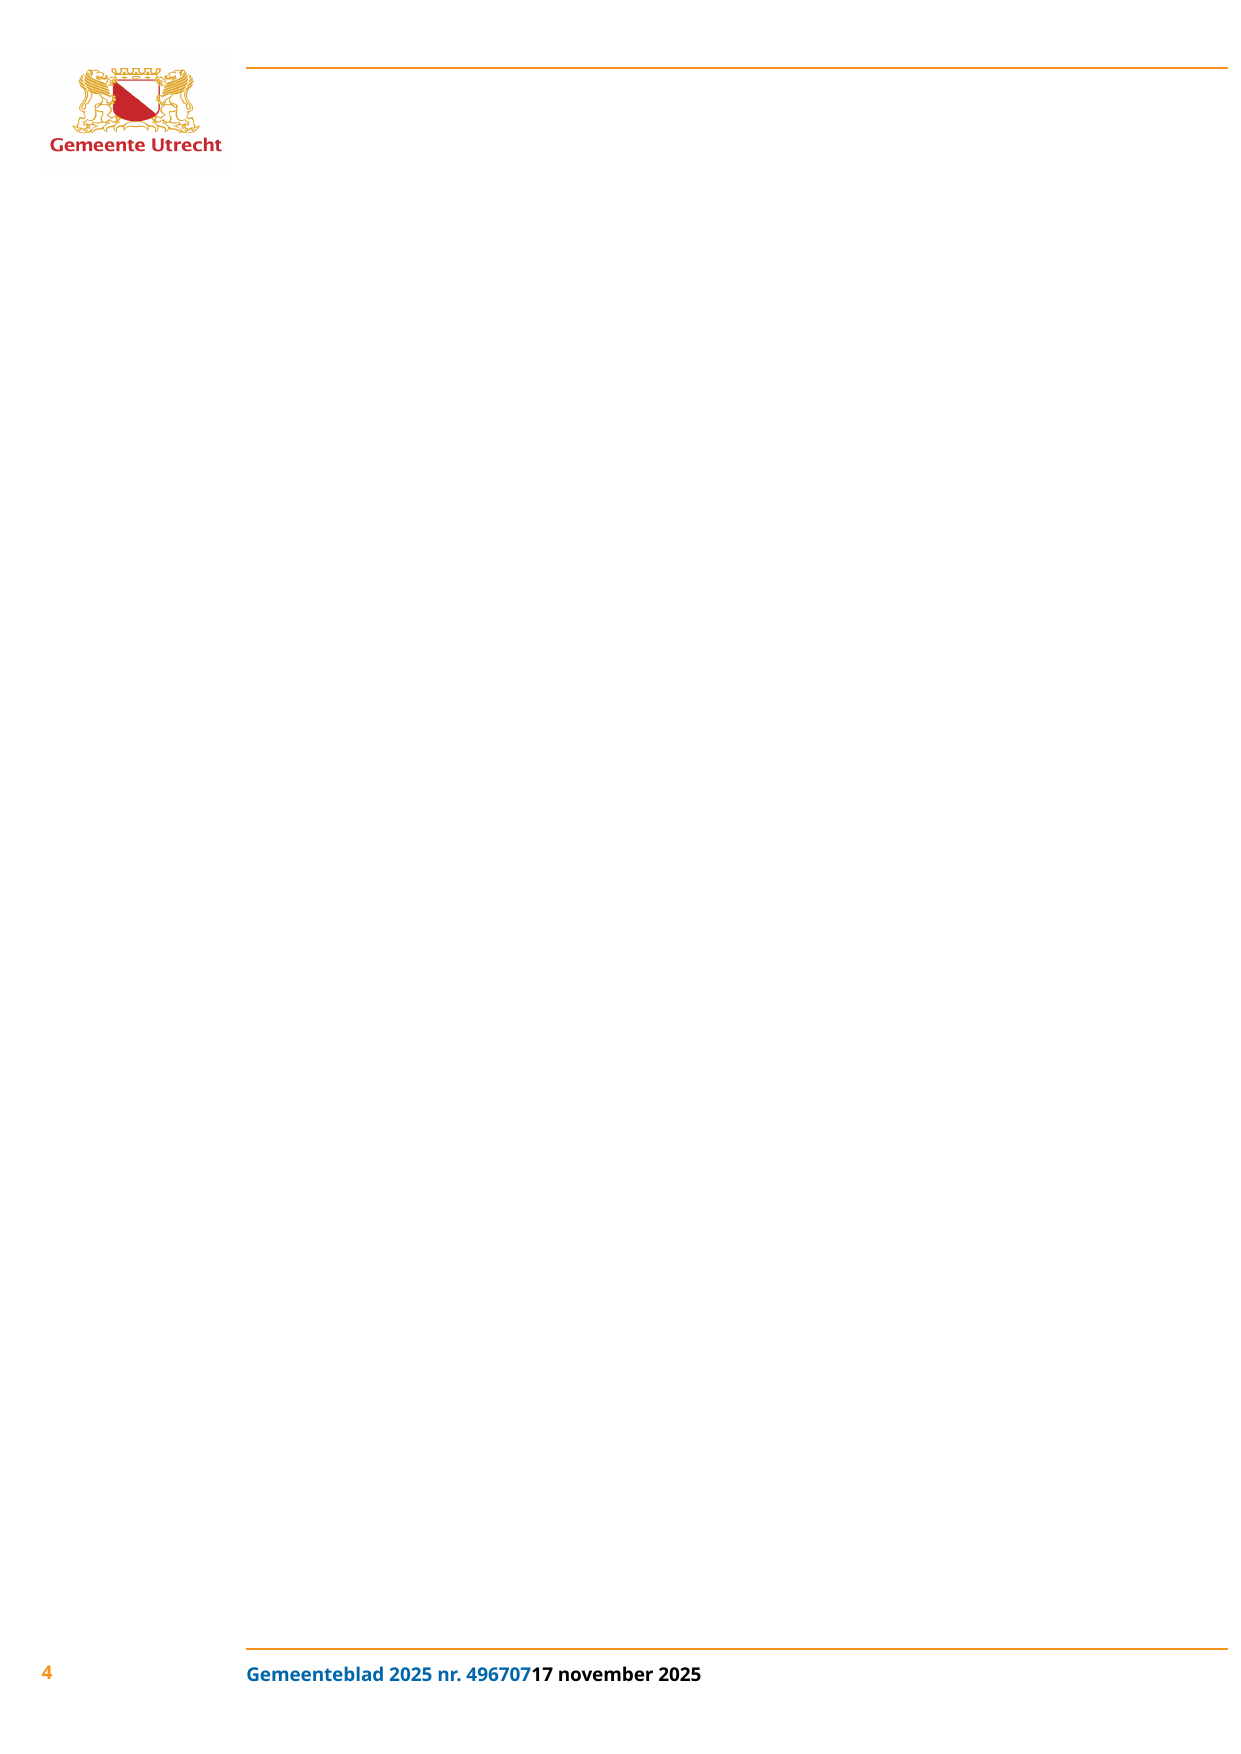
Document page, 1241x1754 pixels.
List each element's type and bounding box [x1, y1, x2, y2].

picture [41, 47, 231, 172]
